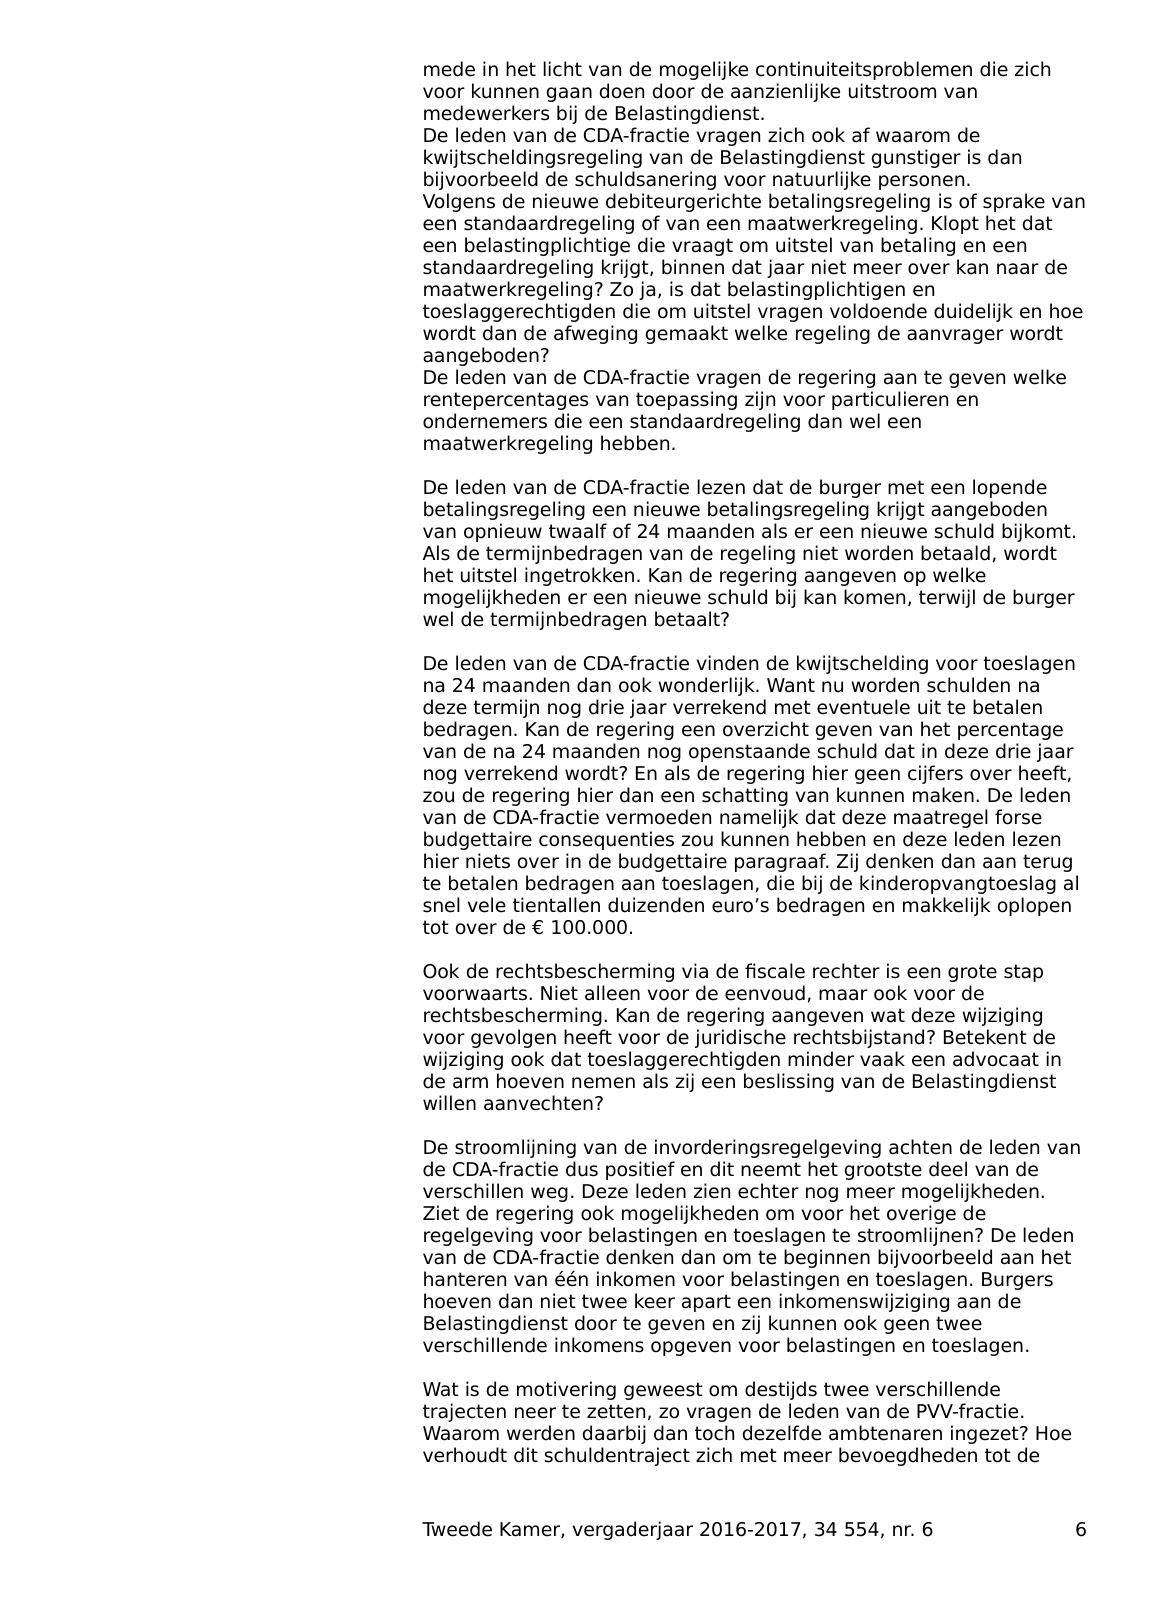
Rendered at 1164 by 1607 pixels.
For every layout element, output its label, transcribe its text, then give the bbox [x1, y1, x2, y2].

text De leden van de CDA-fractie lezen dat de burger met een lopende betalingsregeling een nieuwe betalingsregeling krijgt aangeboden van opnieuw twaalf of 24 maanden als er een nieuwe schuld bijkomt. Als de termijnbedragen van de regeling niet worden betaald, wordt het uitstel ingetrokken. Kan de regering aangeven op welke mogelijkheden er een nieuwe schuld bij kan komen, terwijl de burger wel de termijnbedragen betaalt? [422, 477, 1087, 631]
text De leden van de CDA-fractie vinden de kwijtschelding voor toeslagen na 24 maanden dan ook wonderlijk. Want nu worden schulden na deze termijn nog drie jaar verrekend met eventuele uit te betalen bedragen. Kan de regering een overzicht geven van het percentage van de na 24 maanden nog openstaande schuld dat in deze drie jaar nog verrekend wordt? En als de regering hier geen cijfers over heeft, zou de regering hier dan een schatting van kunnen maken. De leden van de CDA-fractie vermoeden namelijk dat deze maatregel forse budgettaire consequenties zou kunnen hebben en deze leden lezen hier niets over in de budgettaire paragraaf. Zij denken dan aan terug te betalen bedragen aan toeslagen, die bij de kinderopvangtoeslag al snel vele tientallen duizenden euro’s bedragen en makkelijk oplopen tot over de € 100.000. [422, 653, 1087, 939]
text De leden van de CDA-fractie vragen zich ook af waarom de kwijtscheldingsregeling van de Belastingdienst gunstiger is dan bijvoorbeeld de schuldsanering voor natuurlijke personen. [422, 125, 1087, 191]
text Volgens de nieuwe debiteurgerichte betalingsregeling is of sprake van een standaardregeling of van een maatwerkregeling. Klopt het dat een belastingplichtige die vraagt om uitstel van betaling en een standaardregeling krijgt, binnen dat jaar niet meer over kan naar de maatwerkregeling? Zo ja, is dat belastingplichtigen en toeslaggerechtigden die om uitstel vragen voldoende duidelijk en hoe wordt dan de afweging gemaakt welke regeling de aanvrager wordt aangeboden? [422, 191, 1087, 367]
text mede in het licht van de mogelijke continuiteitsproblemen die zich voor kunnen gaan doen door de aanzienlijke uitstroom van medewerkers bij de Belastingdienst. [422, 59, 1087, 125]
text De stroomlijning van de invorderingsregelgeving achten de leden van de CDA-fractie dus positief en dit neemt het grootste deel van de verschillen weg. Deze leden zien echter nog meer mogelijkheden. Ziet de regering ook mogelijkheden om voor het overige de regelgeving voor belastingen en toeslagen te stroomlijnen? De leden van de CDA-fractie denken dan om te beginnen bijvoorbeeld aan het hanteren van één inkomen voor belastingen en toeslagen. Burgers hoeven dan niet twee keer apart een inkomenswijziging aan de Belastingdienst door te geven en zij kunnen ook geen twee verschillende inkomens opgeven voor belastingen en toeslagen. [422, 1137, 1087, 1357]
text De leden van de CDA-fractie vragen de regering aan te geven welke rentepercentages van toepassing zijn voor particulieren en ondernemers die een standaardregeling dan wel een maatwerkregeling hebben. [422, 367, 1087, 455]
text Ook de rechtsbescherming via de fiscale rechter is een grote stap voorwaarts. Niet alleen voor de eenvoud, maar ook voor de rechtsbescherming. Kan de regering aangeven wat deze wijziging voor gevolgen heeft voor de juridische rechtsbijstand? Betekent de wijziging ook dat toeslaggerechtigden minder vaak een advocaat in de arm hoeven nemen als zij een beslissing van de Belastingdienst willen aanvechten? [422, 961, 1087, 1115]
text Wat is de motivering geweest om destijds twee verschillende trajecten neer te zetten, zo vragen de leden van de PVV-fractie. Waarom werden daarbij dan toch dezelfde ambtenaren ingezet? Hoe verhoudt dit schuldentraject zich met meer bevoegdheden tot de [422, 1379, 1087, 1467]
